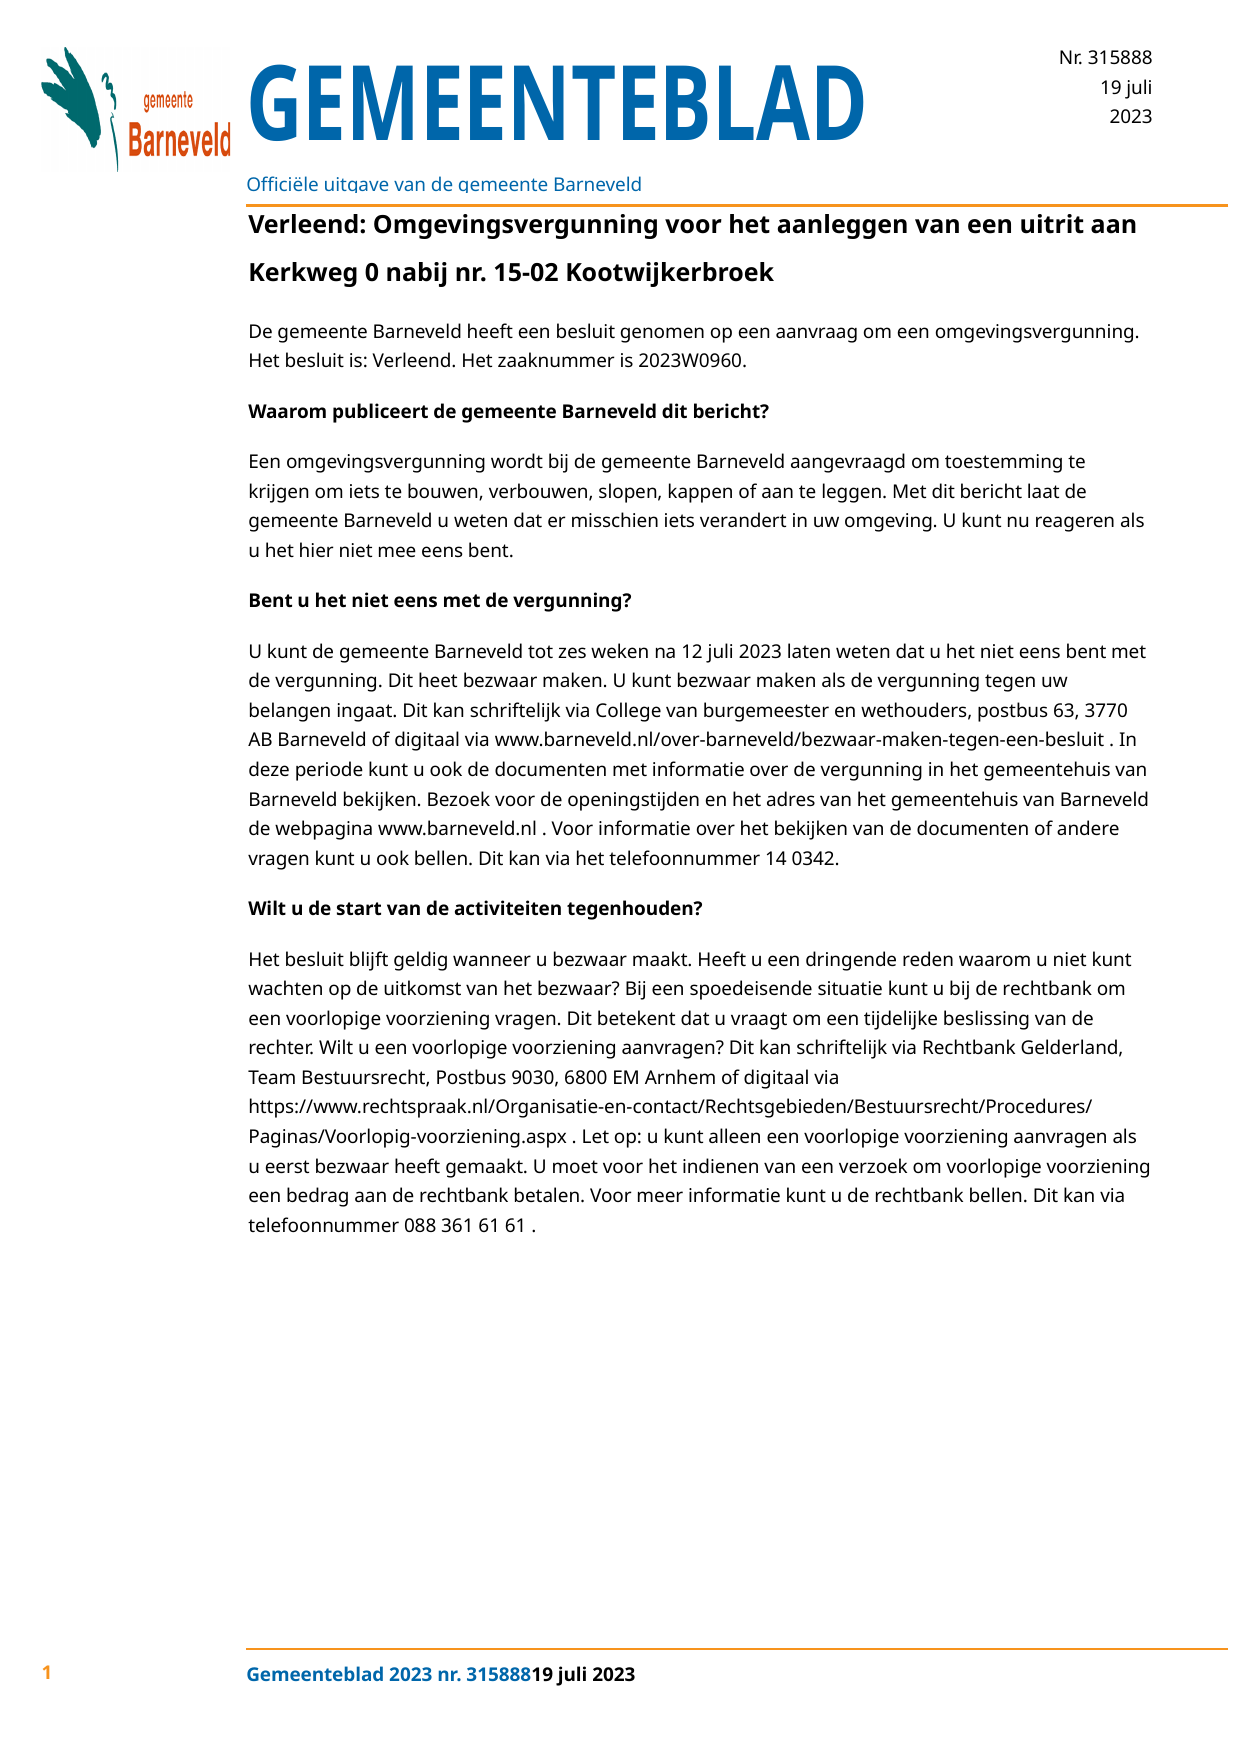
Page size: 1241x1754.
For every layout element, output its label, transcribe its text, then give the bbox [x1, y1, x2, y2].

text U kunt de gemeente Barneveld tot zes weken na 12 juli 2023 laten weten dat u het niet eens bent met de vergunning. Dit heet bezwaar maken. U kunt bezwaar maken als de vergunning tegen uw belangen ingaat. Dit kan schriftelijk via College van burgemeester en wethouders, postbus 63, 3770 AB Barneveld of digitaal via www.barneveld.nl/over-barneveld/bezwaar-maken-tegen-een-besluit . In deze periode kunt u ook de documenten met informatie over de vergunning in het gemeentehuis van Barneveld bekijken. Bezoek voor de openingstijden en het adres van het gemeentehuis van Barneveld de webpagina www.barneveld.nl . Voor informatie over het bekijken van de documenten of andere vragen kunt u ook bellen. Dit kan via het telefoonnummer 14 0342. [248, 638, 1152, 871]
text Wilt u de start van de activiteiten tegenhouden? [248, 895, 1152, 921]
text Een omgevingsvergunning wordt bij de gemeente Barneveld aangevraagd om toestemming te krijgen om iets te bouwen, verbouwen, slopen, kappen of aan te leggen. Met dit bericht laat de gemeente Barneveld u weten dat er misschien iets verandert in uw omgeving. U kunt nu reageren als u het hier niet mee eens bent. [248, 448, 1152, 563]
text Het besluit blijft geldig wanneer u bezwaar maakt. Heeft u een dringende reden waarom u niet kunt wachten op de uitkomst van het bezwaar? Bij een spoedeisende situatie kunt u bij de rechtbank om een voorlopige voorziening vragen. Dit betekent dat u vraagt om een tijdelijke beslissing van de rechter. Wilt u een voorlopige voorziening aanvragen? Dit kan schriftelijk via Rechtbank Gelderland, Team Bestuursrecht, Postbus 9030, 6800 EM Arnhem of digitaal via https://www.rechtspraak.nl/Organisatie-en-contact/Rechtsgebieden/Bestuursrecht/Procedures/Paginas/Voorlopig-voorziening.aspx . Let op: u kunt alleen een voorlopige voorziening aanvragen als u eerst bezwaar heeft gemaakt. U moet voor het indienen van een verzoek om voorlopige voorziening een bedrag aan de rechtbank betalen. Voor meer informatie kunt u de rechtbank bellen. Dit kan via telefoonnummer 088 361 61 61 . [248, 946, 1152, 1238]
text De gemeente Barneveld heeft een besluit genomen op een aanvraag om een omgevingsvergunning. Het besluit is: Verleend. Het zaaknummer is 2023W0960. [248, 318, 1152, 373]
text Bent u het niet eens met de vergunning? [248, 587, 1152, 613]
picture [41, 47, 231, 172]
text Verleend: Omgevingsvergunning voor het aanleggen van een uitrit aan Kerkweg 0 nabij nr. 15-02 Kootwijkerbroek [248, 207, 1152, 288]
text Waarom publiceert de gemeente Barneveld dit bericht? [248, 398, 1152, 424]
